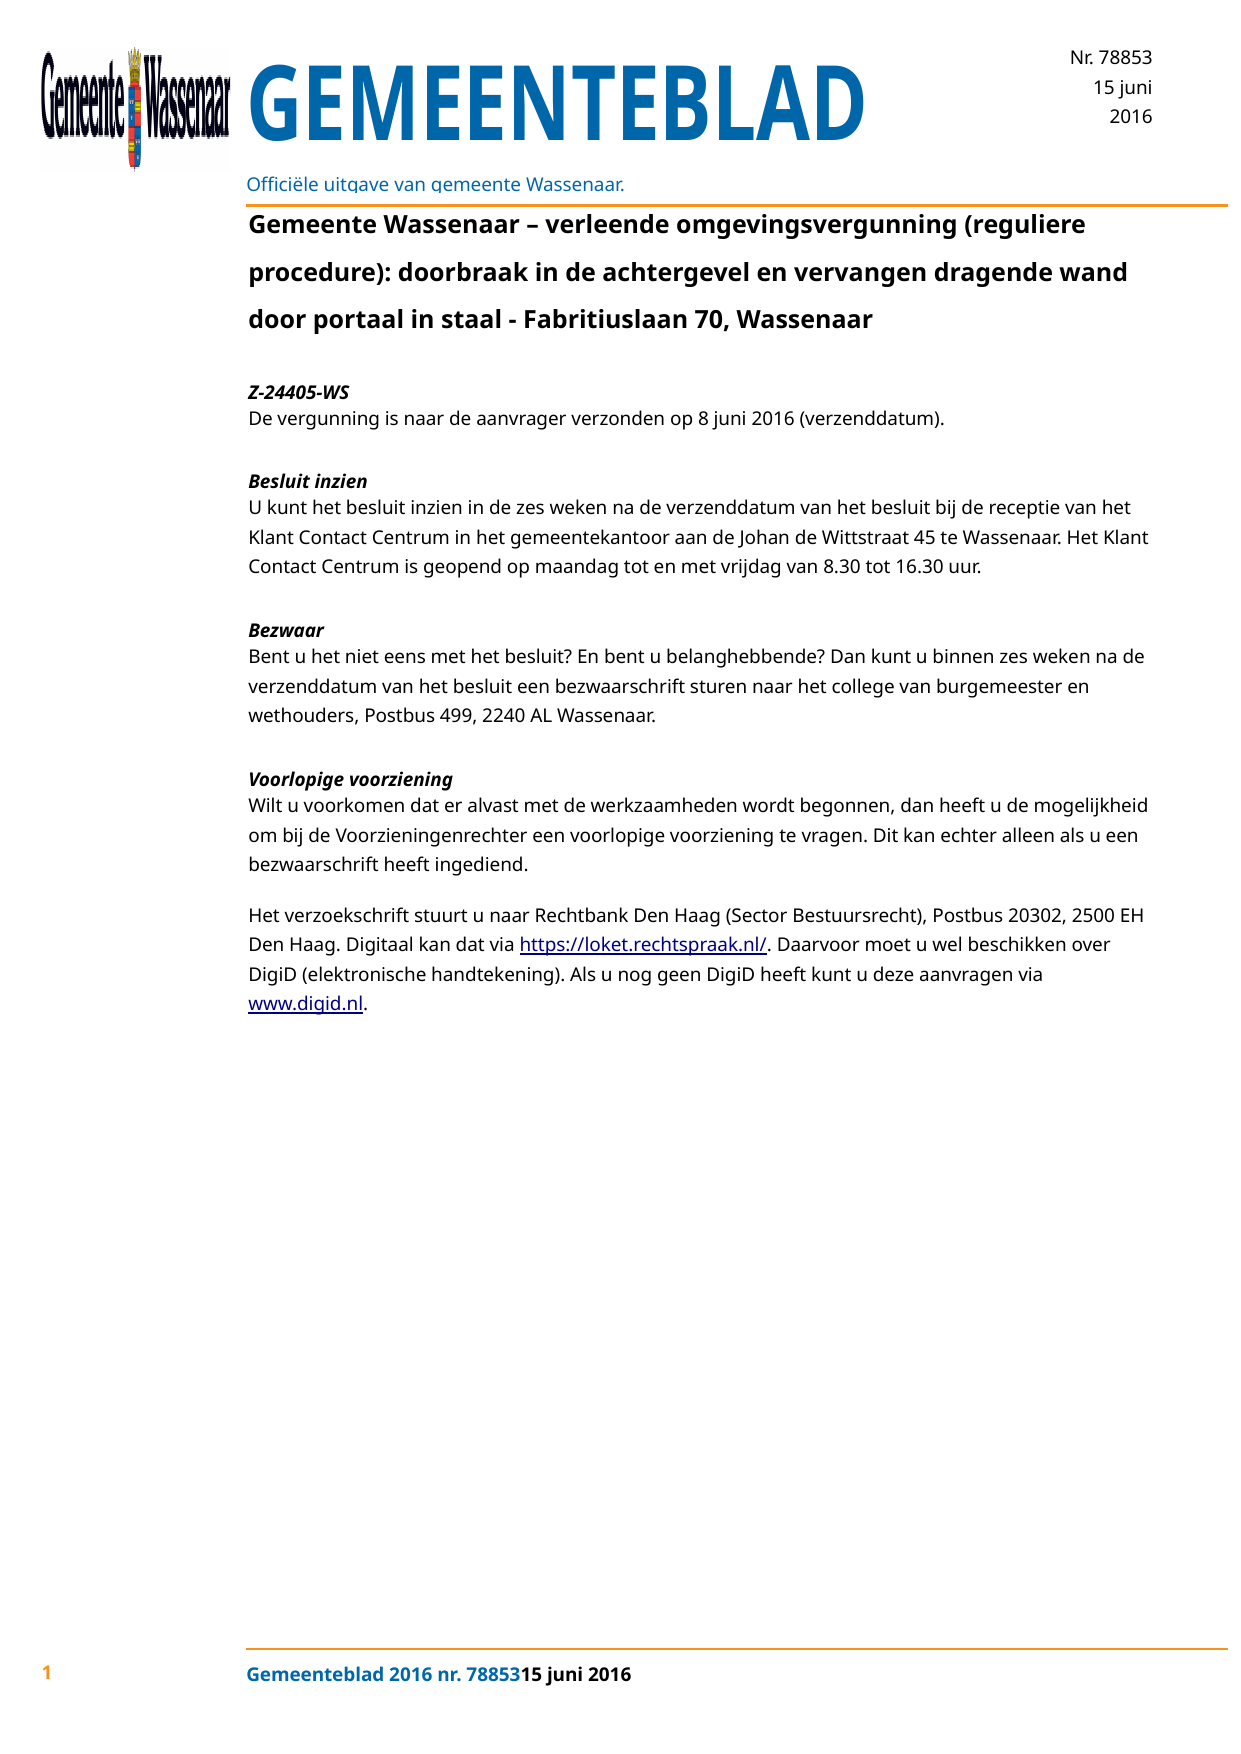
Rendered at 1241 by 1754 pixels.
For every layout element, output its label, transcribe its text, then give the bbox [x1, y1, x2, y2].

text Besluit inzien [248, 469, 1152, 494]
text Het verzoekschrift stuurt u naar Rechtbank Den Haag (Sector Bestuursrecht), Postbus 20302, 2500 EH Den Haag. Digitaal kan dat via https://loket.rechtspraak.nl/. Daarvoor moet u wel beschikken over DigiD (elektronische handtekening). Als u nog geen DigiD heeft kunt u deze aanvragen via www.digid.nl. [248, 902, 1152, 1016]
text Voorlopige voorziening [248, 766, 1152, 792]
text Gemeente Wassenaar – verleende omgevingsvergunning (reguliere procedure): doorbraak in de achtergevel en vervangen dragende wand door portaal in staal - Fabritiuslaan 70, Wassenaar [248, 207, 1152, 336]
text Bezwaar [248, 618, 1152, 643]
text De vergunning is naar de aanvrager verzonden op 8 juni 2016 (verzenddatum). [248, 405, 1152, 431]
text Z-24405-WS [248, 379, 1152, 405]
picture [41, 47, 231, 172]
text U kunt het besluit inzien in de zes weken na de verzenddatum van het besluit bij de receptie van het Klant Contact Centrum in het gemeentekantoor aan de Johan de Wittstraat 45 te Wassenaar. Het Klant Contact Centrum is geopend op maandag tot en met vrijdag van 8.30 tot 16.30 uur. [248, 494, 1152, 579]
text Bent u het niet eens met het besluit? En bent u belanghebbende? Dan kunt u binnen zes weken na de verzenddatum van het besluit een bezwaarschrift sturen naar het college van burgemeester en wethouders, Postbus 499, 2240 AL Wassenaar. [248, 643, 1152, 728]
text Wilt u voorkomen dat er alvast met de werkzaamheden wordt begonnen, dan heeft u de mogelijkheid om bij de Voorzieningenrechter een voorlopige voorziening te vragen. Dit kan echter alleen als u een bezwaarschrift heeft ingediend. [248, 792, 1152, 877]
